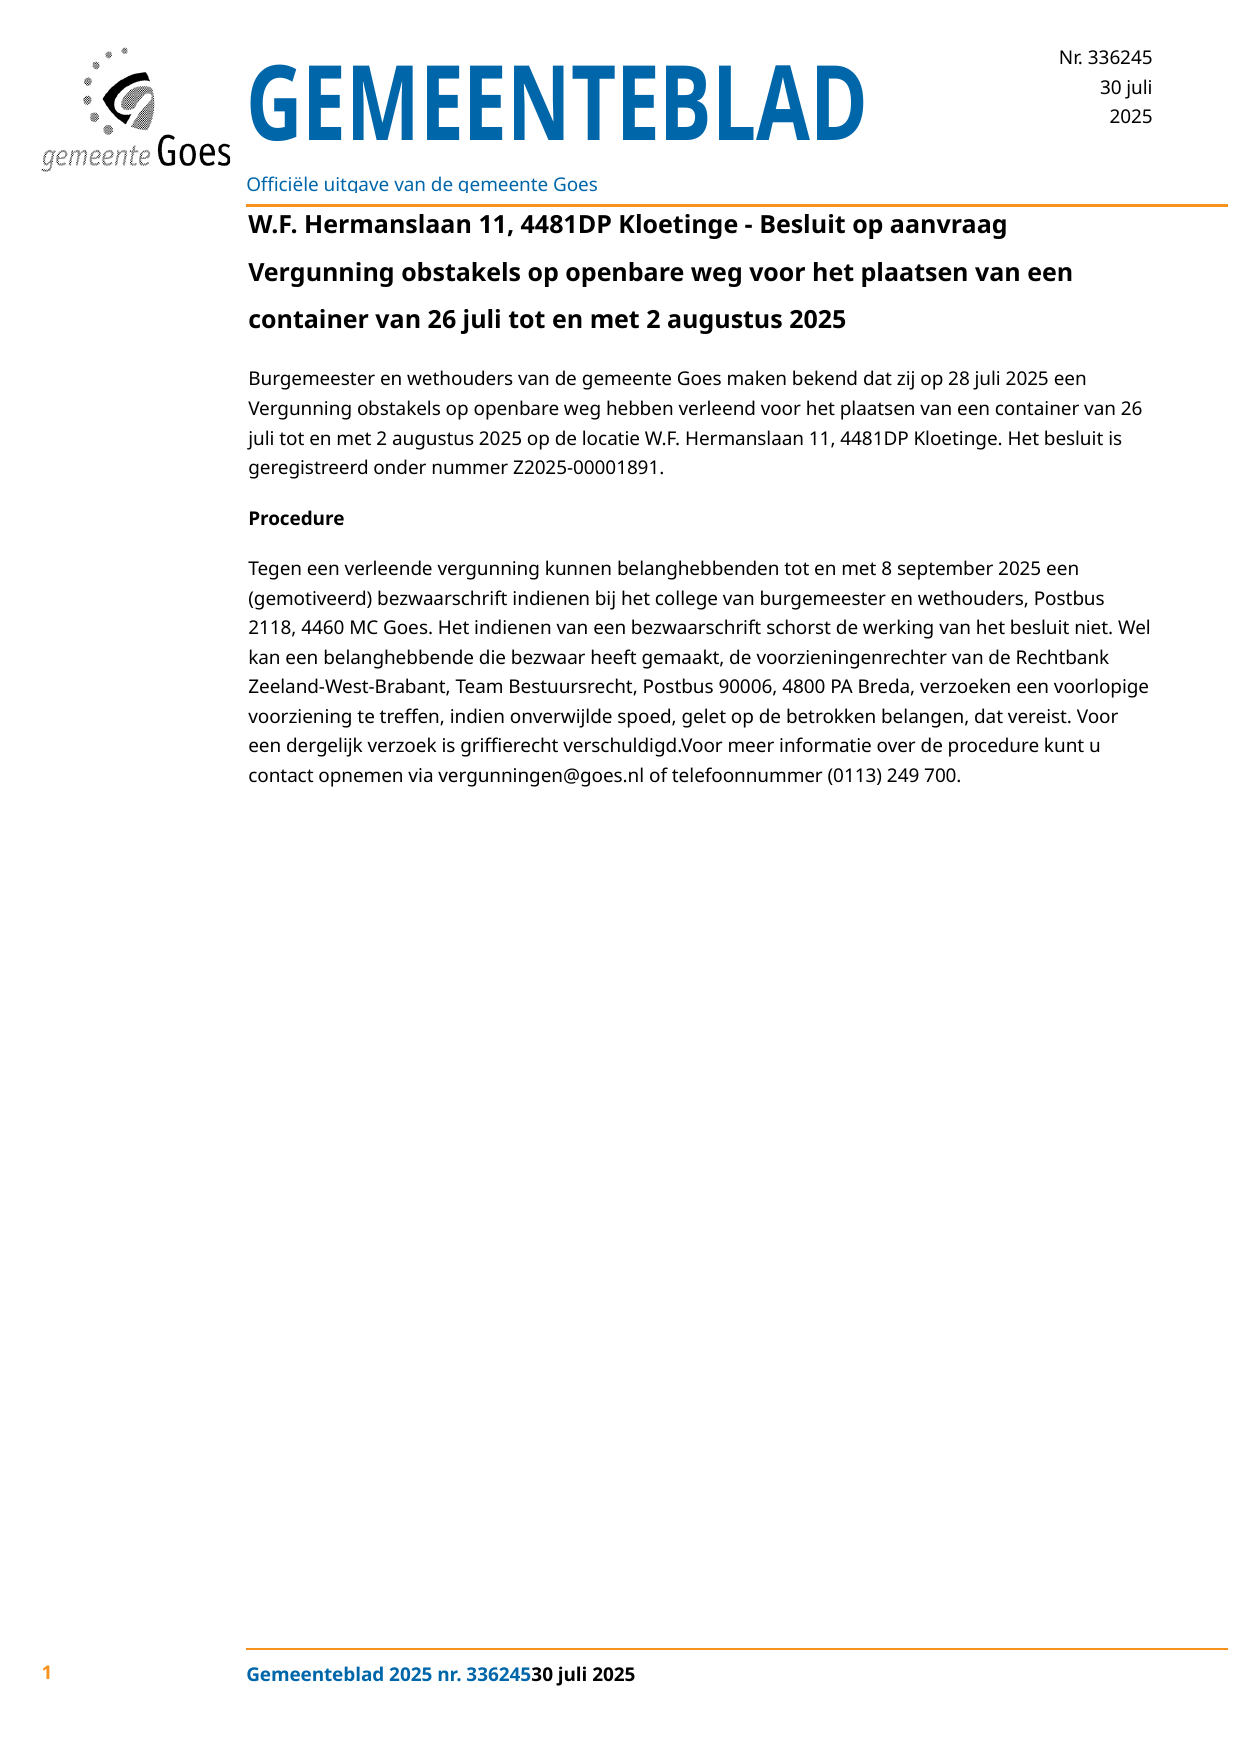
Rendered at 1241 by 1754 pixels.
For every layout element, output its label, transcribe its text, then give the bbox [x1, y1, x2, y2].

text Tegen een verleende vergunning kunnen belanghebbenden tot en met 8 september 2025 een (gemotiveerd) bezwaarschrift indienen bij het college van burgemeester en wethouders, Postbus 2118, 4460 MC Goes. Het indienen van een bezwaarschrift schorst de werking van het besluit niet. Wel kan een belanghebbende die bezwaar heeft gemaakt, de voorzieningenrechter van de Rechtbank Zeeland-West-Brabant, Team Bestuursrecht, Postbus 90006, 4800 PA Breda, verzoeken een voorlopige voorziening te treffen, indien onverwijlde spoed, gelet op de betrokken belangen, dat vereist. Voor een dergelijk verzoek is griffierecht verschuldigd.Voor meer informatie over de procedure kunt u contact opnemen via vergunningen@goes.nl of telefoonnummer (0113) 249 700. [248, 555, 1152, 788]
text Procedure [248, 505, 1152, 530]
text W.F. Hermanslaan 11, 4481DP Kloetinge - Besluit op aanvraag Vergunning obstakels op openbare weg voor het plaatsen van een container van 26 juli tot en met 2 augustus 2025 [248, 207, 1152, 336]
picture [41, 47, 231, 172]
text Burgemeester en wethouders van de gemeente Goes maken bekend dat zij op 28 juli 2025 een Vergunning obstakels op openbare weg hebben verleend voor het plaatsen van een container van 26 juli tot en met 2 augustus 2025 op de locatie W.F. Hermanslaan 11, 4481DP Kloetinge. Het besluit is geregistreerd onder nummer Z2025-00001891. [248, 366, 1152, 480]
